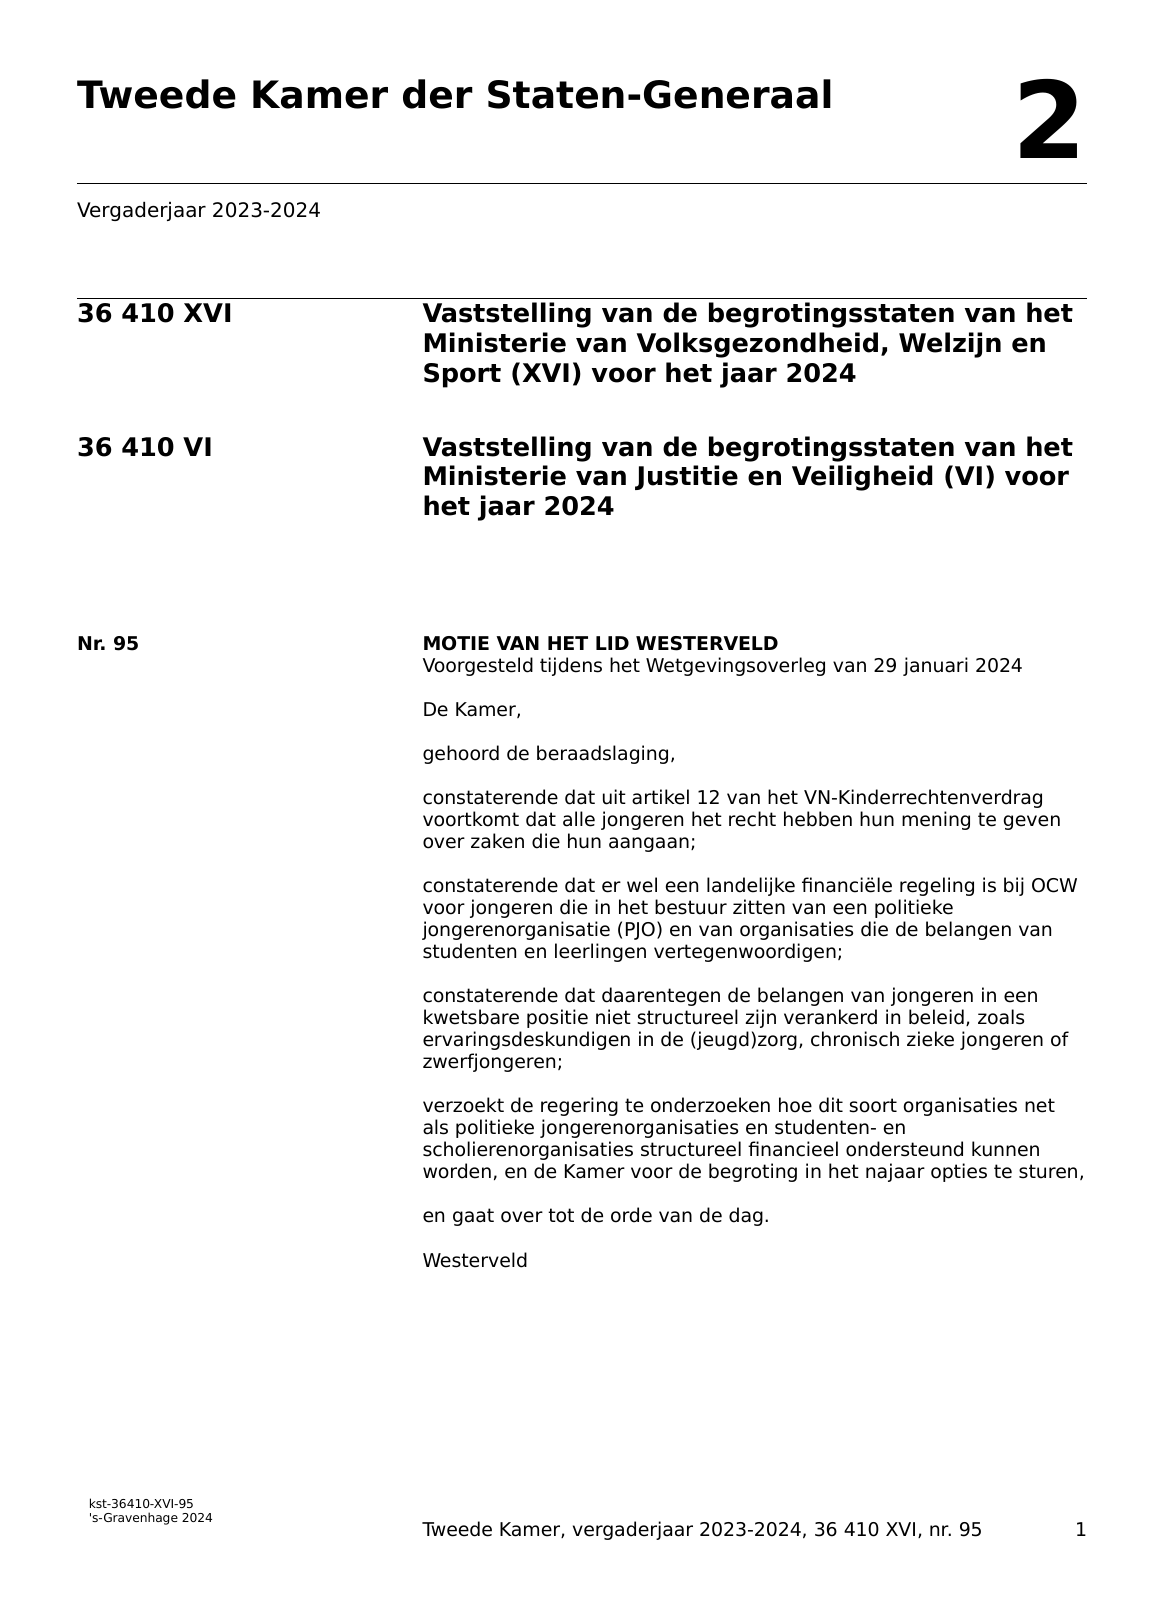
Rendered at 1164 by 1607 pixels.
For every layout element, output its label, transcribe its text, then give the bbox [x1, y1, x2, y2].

text verzoekt de regering te onderzoeken hoe dit soort organisaties net als politieke jongerenorganisaties en studenten- en scholierenorganisaties structureel financieel ondersteund kunnen worden, en de Kamer voor de begroting in het najaar opties te sturen, [422, 1095, 1087, 1183]
table_header 2 [886, 59, 1087, 183]
text constaterende dat uit artikel 12 van het VN-Kinderrechtenverdrag voortkomt dat alle jongeren het recht hebben hun mening te geven over zaken die hun aangaan; [422, 787, 1087, 853]
subtitle 36 410 XVI Vaststelling van de begrotingsstaten van het Ministerie van Volksgezondheid, Welzijn en Sport (XVI) voor het jaar 2024 [77, 299, 1087, 388]
table_cell Vergaderjaar 2023-2024 [77, 184, 1087, 298]
text en gaat over tot de orde van de dag. [422, 1205, 1087, 1227]
text De Kamer, [422, 699, 1087, 721]
table_header Tweede Kamer der Staten-Generaal [77, 59, 886, 183]
subtitle 36 410 VI Vaststelling van de begrotingsstaten van het Ministerie van Justitie en Veiligheid (VI) voor het jaar 2024 [77, 432, 1087, 521]
text gehoord de beraadslaging, [422, 743, 1087, 765]
text Westerveld [422, 1249, 1087, 1272]
text constaterende dat er wel een landelijke financiële regeling is bij OCW voor jongeren die in het bestuur zitten van een politieke jongerenorganisatie (PJO) en van organisaties die de belangen van studenten en leerlingen vertegenwoordigen; [422, 875, 1087, 963]
text constaterende dat daarentegen de belangen van jongeren in een kwetsbare positie niet structureel zijn verankerd in beleid, zoals ervaringsdeskundigen in de (jeugd)zorg, chronisch zieke jongeren of zwerfjongeren; [422, 985, 1087, 1073]
subtitle Nr. 95 MOTIE VAN HET LID WESTERVELD [77, 632, 1087, 654]
text 's-Gravenhage 2024 [88, 1511, 323, 1525]
text Voorgesteld tijdens het Wetgevingsoverleg van 29 januari 2024 [422, 654, 1087, 676]
text kst-36410-XVI-95 [88, 1497, 323, 1511]
